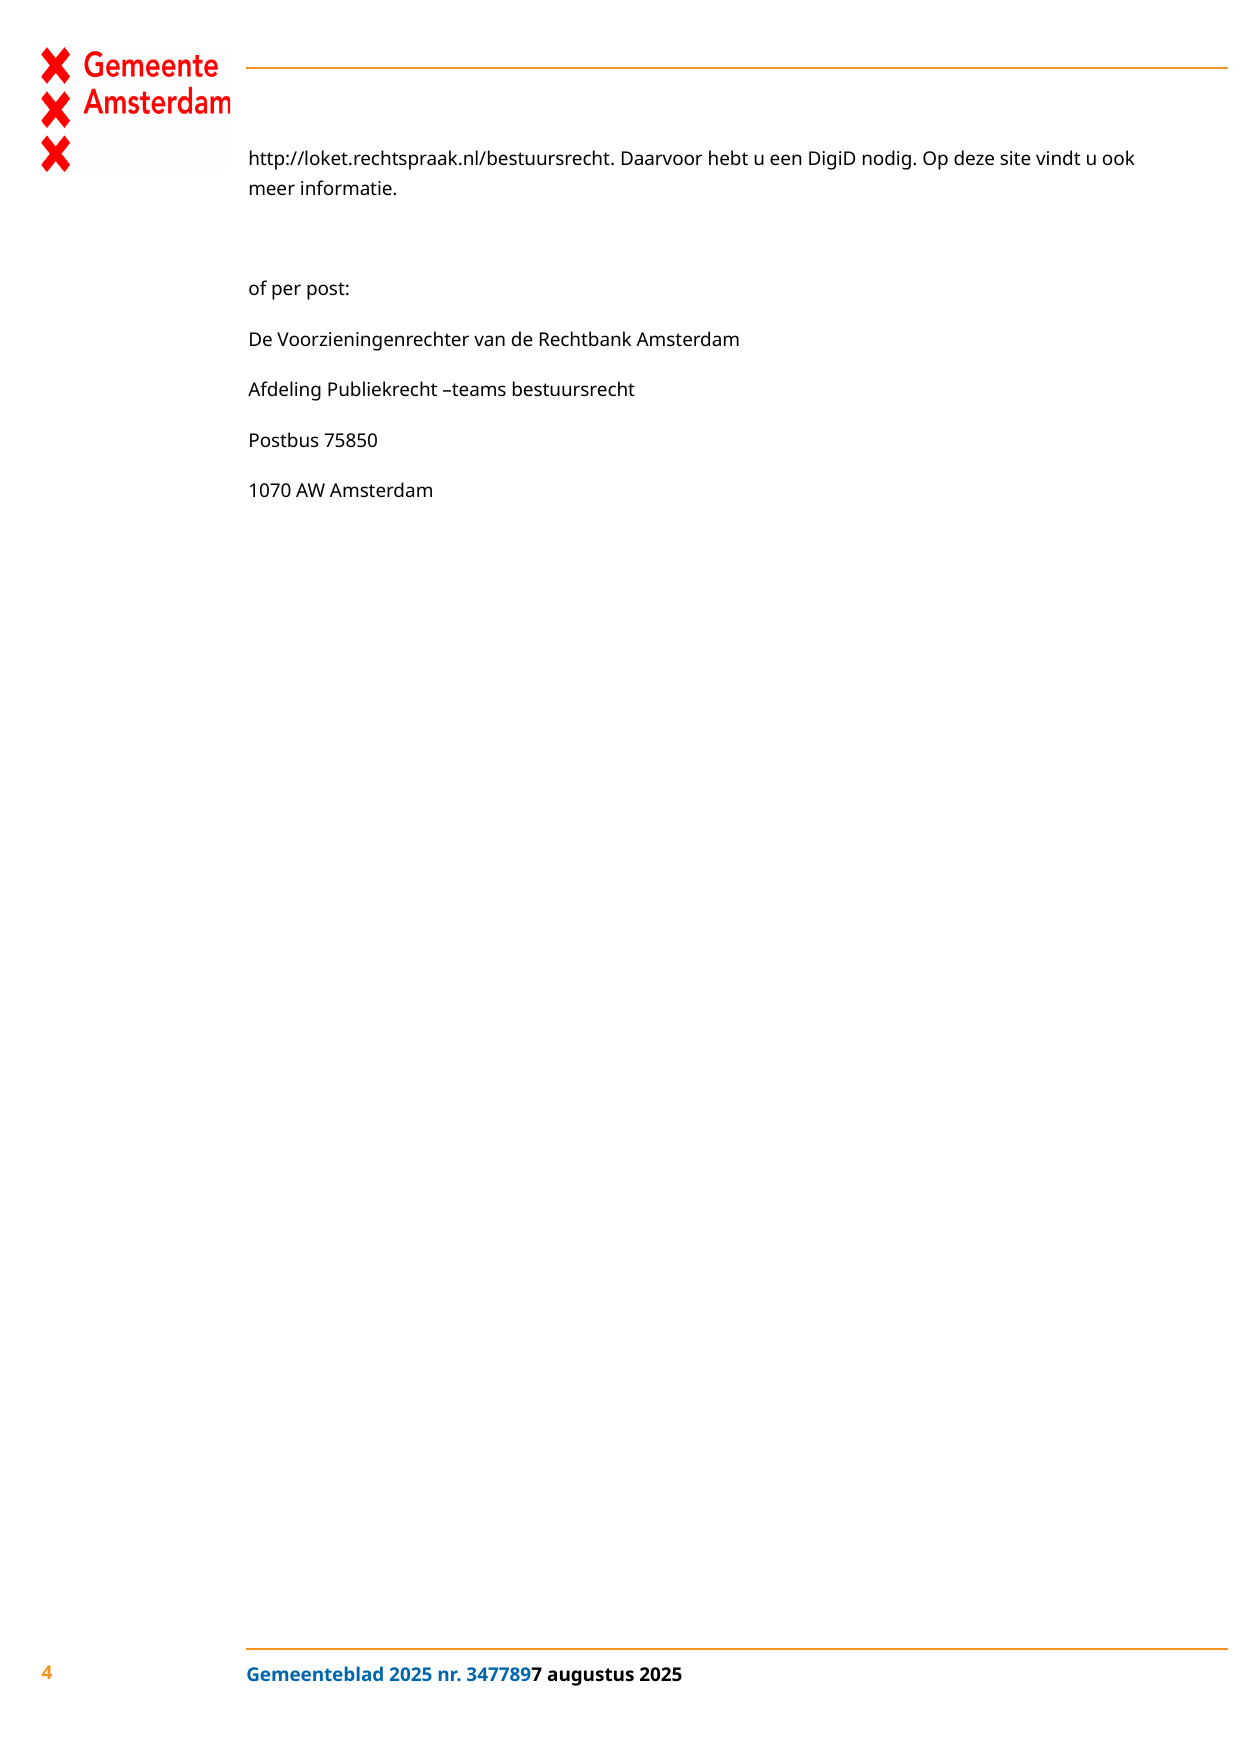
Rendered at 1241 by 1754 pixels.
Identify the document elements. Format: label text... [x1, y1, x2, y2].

text of per post: [248, 276, 1152, 301]
text Postbus 75850 [248, 427, 1152, 453]
picture [41, 47, 231, 172]
text Afdeling Publiekrecht –teams bestuursrecht [248, 376, 1152, 402]
text De Voorzieningenrechter van de Rechtbank Amsterdam [248, 326, 1152, 352]
text 1070 AW Amsterdam [248, 477, 1152, 503]
text http://loket.rechtspraak.nl/bestuursrecht. Daarvoor hebt u een DigiD nodig. Op deze site vindt u ook meer informatie. [248, 145, 1152, 201]
